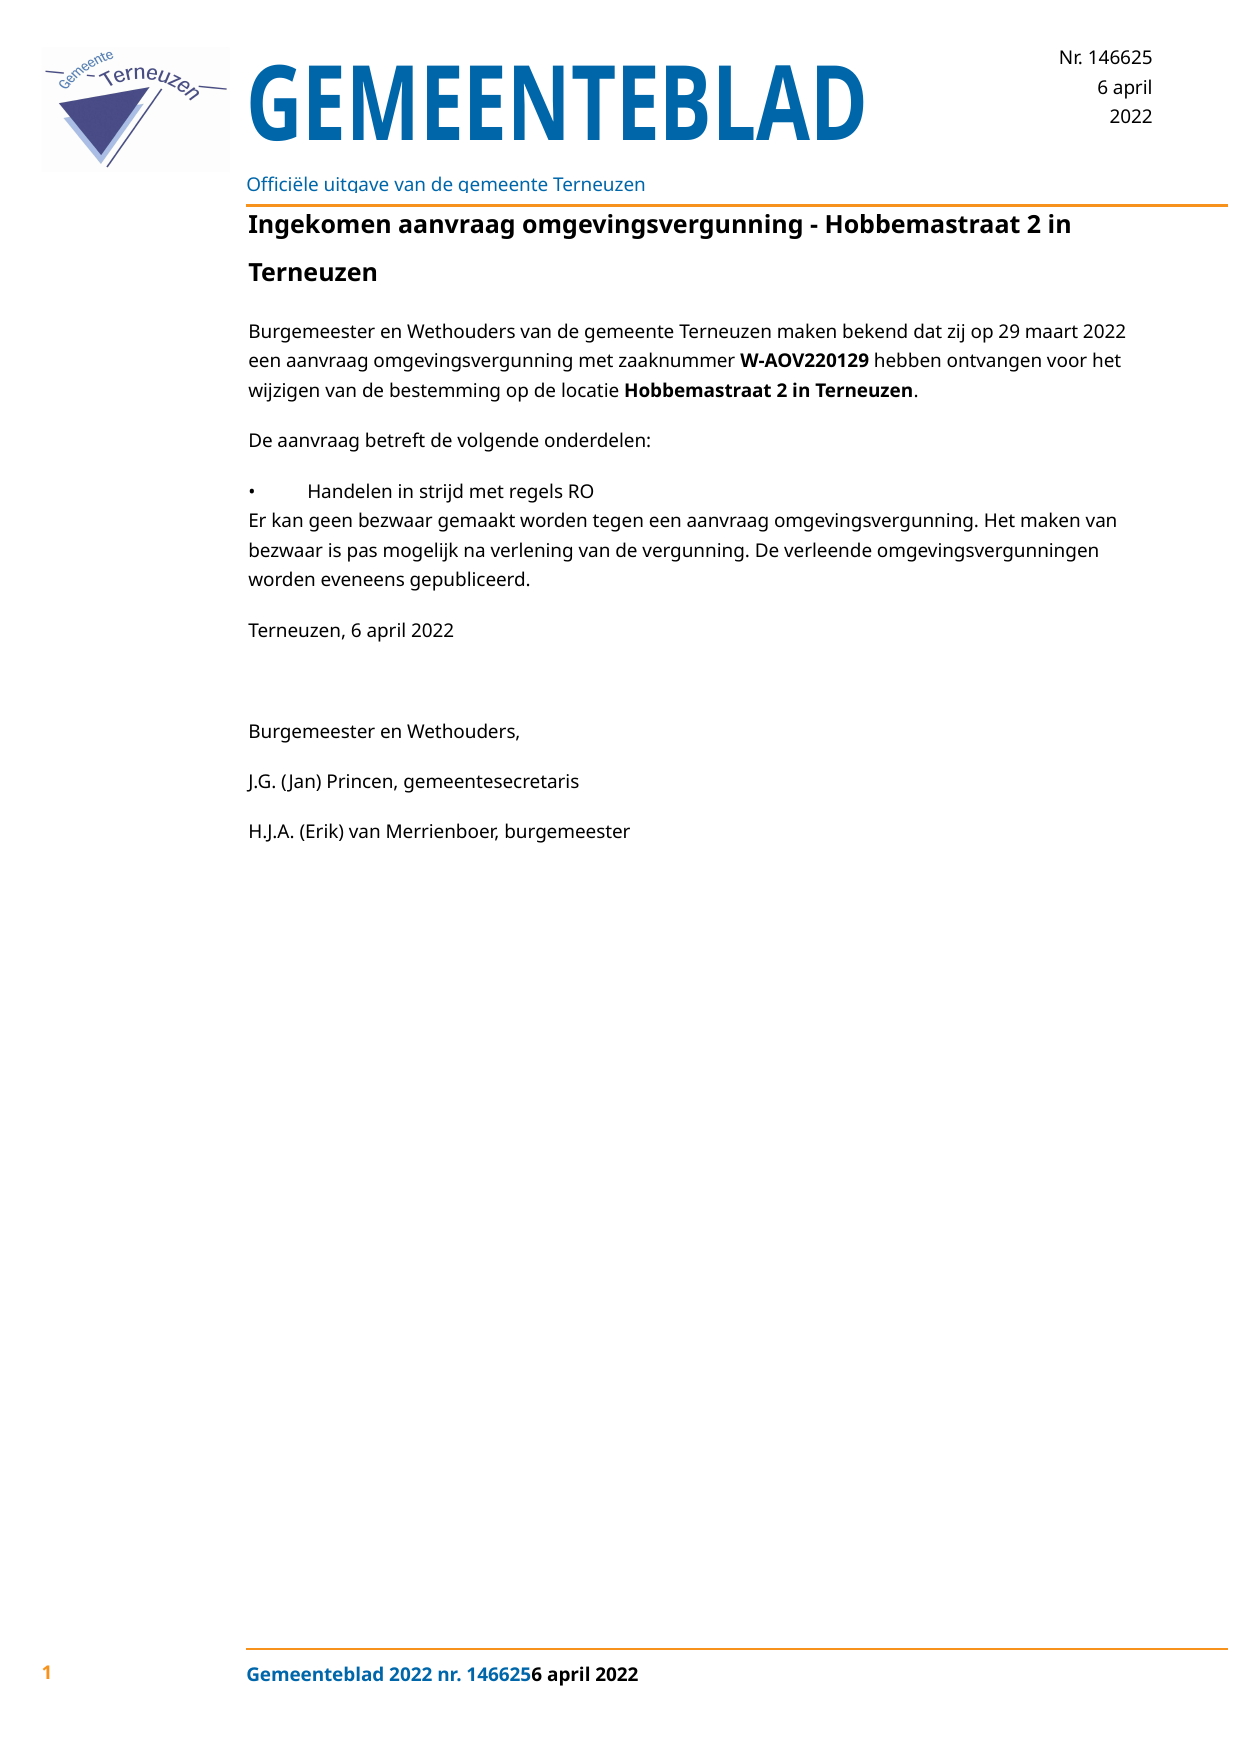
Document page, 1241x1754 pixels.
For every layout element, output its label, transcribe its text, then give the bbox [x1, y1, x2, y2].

text Er kan geen bezwaar gemaakt worden tegen een aanvraag omgevingsvergunning. Het maken van bezwaar is pas mogelijk na verlening van de vergunning. De verleende omgevingsvergunningen worden eveneens gepubliceerd. [248, 507, 1152, 592]
text Terneuzen, 6 april 2022 [248, 617, 1152, 643]
text Burgemeester en Wethouders, [248, 718, 1152, 744]
text De aanvraag betreft de volgende onderdelen: [248, 427, 1152, 453]
text J.G. (Jan) Princen, gemeentesecretaris [248, 768, 1152, 794]
text Ingekomen aanvraag omgevingsvergunning - Hobbemastraat 2 in Terneuzen [248, 207, 1152, 288]
text Burgemeester en Wethouders van de gemeente Terneuzen maken bekend dat zij op 29 maart 2022 een aanvraag omgevingsvergunning met zaaknummer W-AOV220129 hebben ontvangen voor het wijzigen van de bestemming op de locatie Hobbemastraat 2 in Terneuzen. [248, 318, 1152, 403]
text H.J.A. (Erik) van Merrienboer, burgemeester [248, 819, 1152, 844]
picture [41, 47, 231, 172]
list Handelen in strijd met regels RO [248, 478, 1152, 504]
